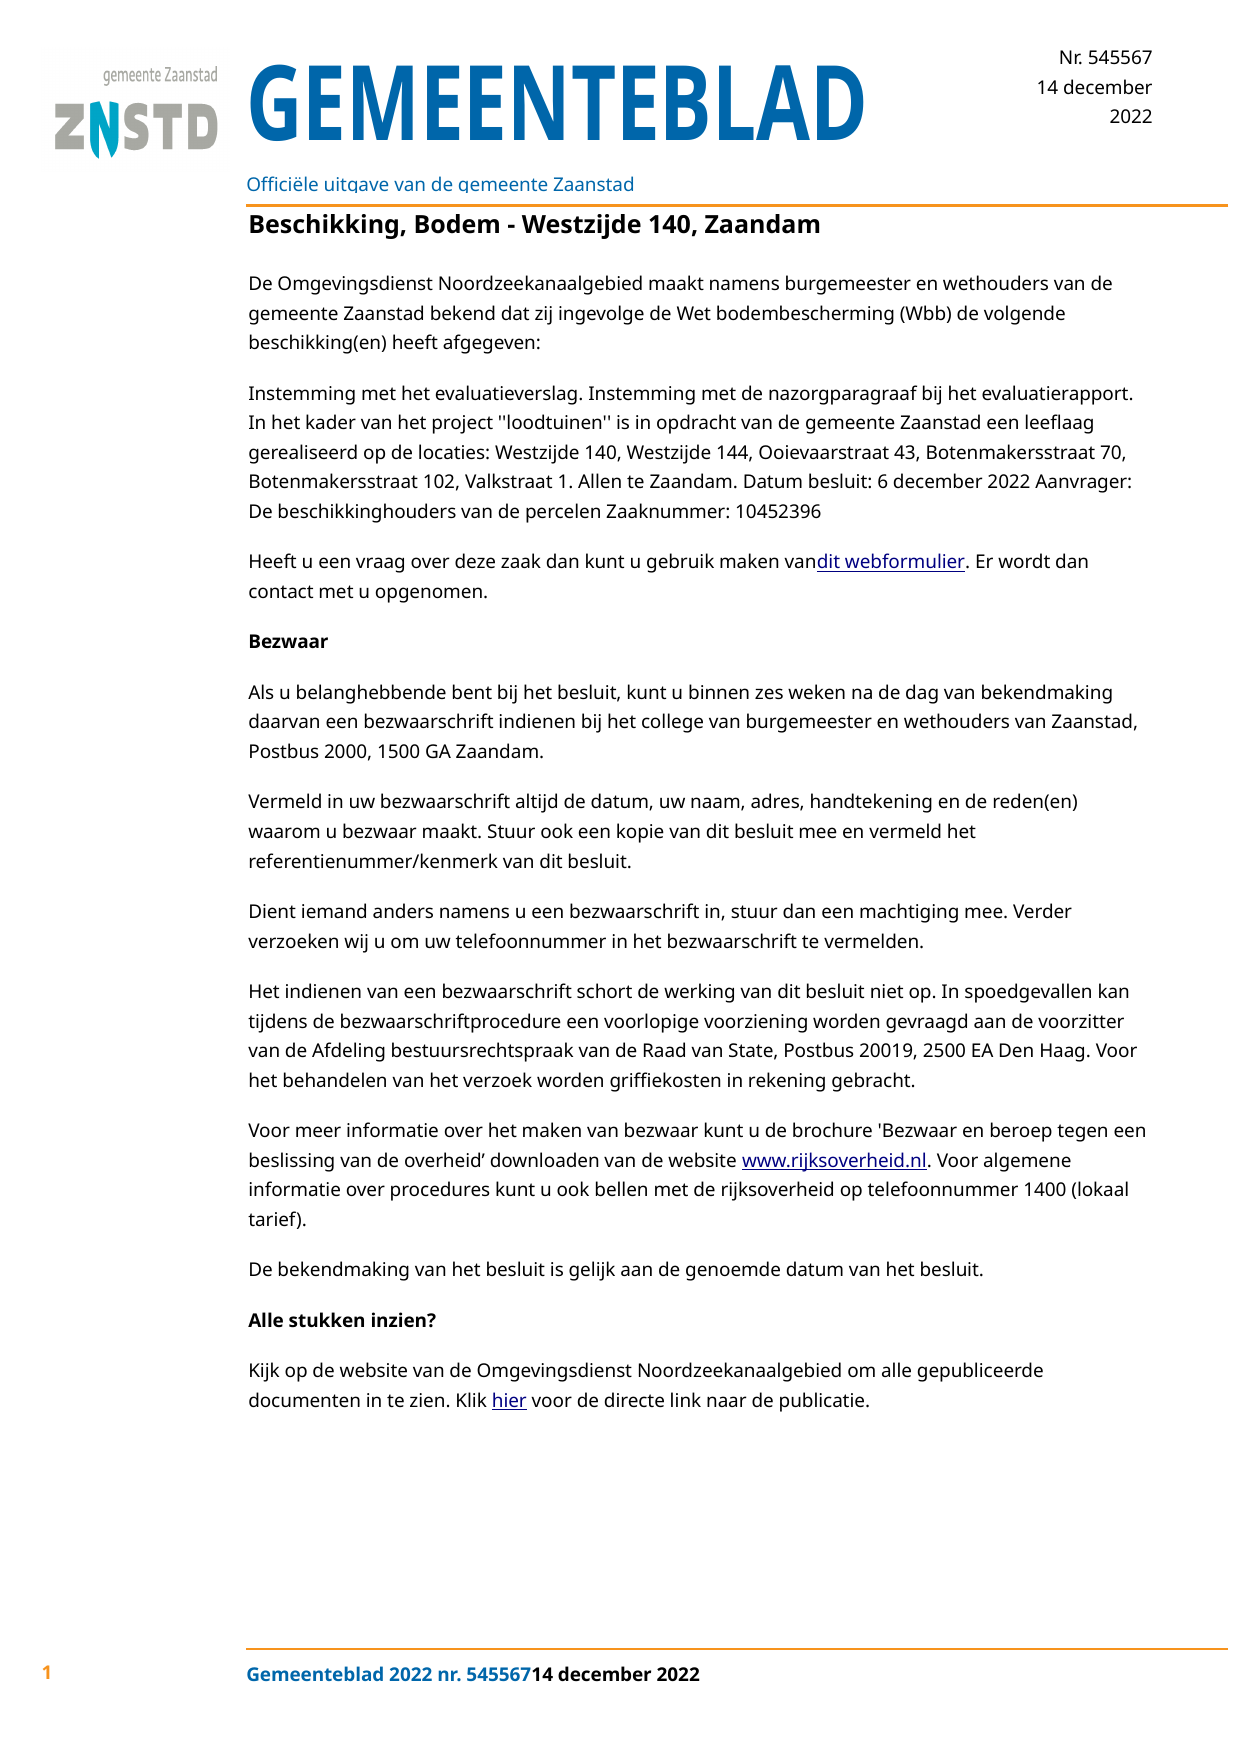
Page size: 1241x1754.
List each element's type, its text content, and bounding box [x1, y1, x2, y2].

text Het indienen van een bezwaarschrift schort de werking van dit besluit niet op. In spoedgevallen kan tijdens de bezwaarschriftprocedure een voorlopige voorziening worden gevraagd aan de voorzitter van de Afdeling bestuursrechtspraak van de Raad van State, Postbus 20019, 2500 EA Den Haag. Voor het behandelen van het verzoek worden griffiekosten in rekening gebracht. [248, 978, 1152, 1093]
text Vermeld in uw bezwaarschrift altijd de datum, uw naam, adres, handtekening en de reden(en) waarom u bezwaar maakt. Stuur ook een kopie van dit besluit mee en vermeld het referentienummer/kenmerk van dit besluit. [248, 789, 1152, 873]
text Beschikking, Bodem - Westzijde 140, Zaandam [248, 207, 1152, 241]
text Voor meer informatie over het maken van bezwaar kunt u de brochure 'Bezwaar en beroep tegen een beslissing van de overheid’ downloaden van de website www.rijksoverheid.nl. Voor algemene informatie over procedures kunt u ook bellen met de rijksoverheid op telefoonnummer 1400 (lokaal tarief). [248, 1117, 1152, 1232]
text De bekendmaking van het besluit is gelijk aan de genoemde datum van het besluit. [248, 1257, 1152, 1282]
text Kijk op de website van de Omgevingsdienst Noordzeekanaalgebied om alle gepubliceerde documenten in te zien. Klik hier voor de directe link naar de publicatie. [248, 1357, 1152, 1413]
picture [41, 47, 231, 172]
text Instemming met het evaluatieverslag. Instemming met de nazorgparagraaf bij het evaluatierapport. In het kader van het project ''loodtuinen'' is in opdracht van de gemeente Zaanstad een leeflaag gerealiseerd op de locaties: Westzijde 140, Westzijde 144, Ooievaarstraat 43, Botenmakersstraat 70, Botenmakersstraat 102, Valkstraat 1. Allen te Zaandam. Datum besluit: 6 december 2022 Aanvrager: De beschikkinghouders van de percelen Zaaknummer: 10452396 [248, 380, 1152, 524]
text Dient iemand anders namens u een bezwaarschrift in, stuur dan een machtiging mee. Verder verzoeken wij u om uw telefoonnummer in het bezwaarschrift te vermelden. [248, 898, 1152, 953]
text De Omgevingsdienst Noordzeekanaalgebied maakt namens burgemeester en wethouders van de gemeente Zaanstad bekend dat zij ingevolge de Wet bodembescherming (Wbb) de volgende beschikking(en) heeft afgegeven: [248, 270, 1152, 355]
text Alle stukken inzien? [248, 1307, 1152, 1333]
text Als u belanghebbende bent bij het besluit, kunt u binnen zes weken na de dag van bekendmaking daarvan een bezwaarschrift indienen bij het college van burgemeester en wethouders van Zaanstad, Postbus 2000, 1500 GA Zaandam. [248, 679, 1152, 764]
text Bezwaar [248, 629, 1152, 654]
text Heeft u een vraag over deze zaak dan kunt u gebruik maken vandit webformulier. Er wordt dan contact met u opgenomen. [248, 549, 1152, 604]
